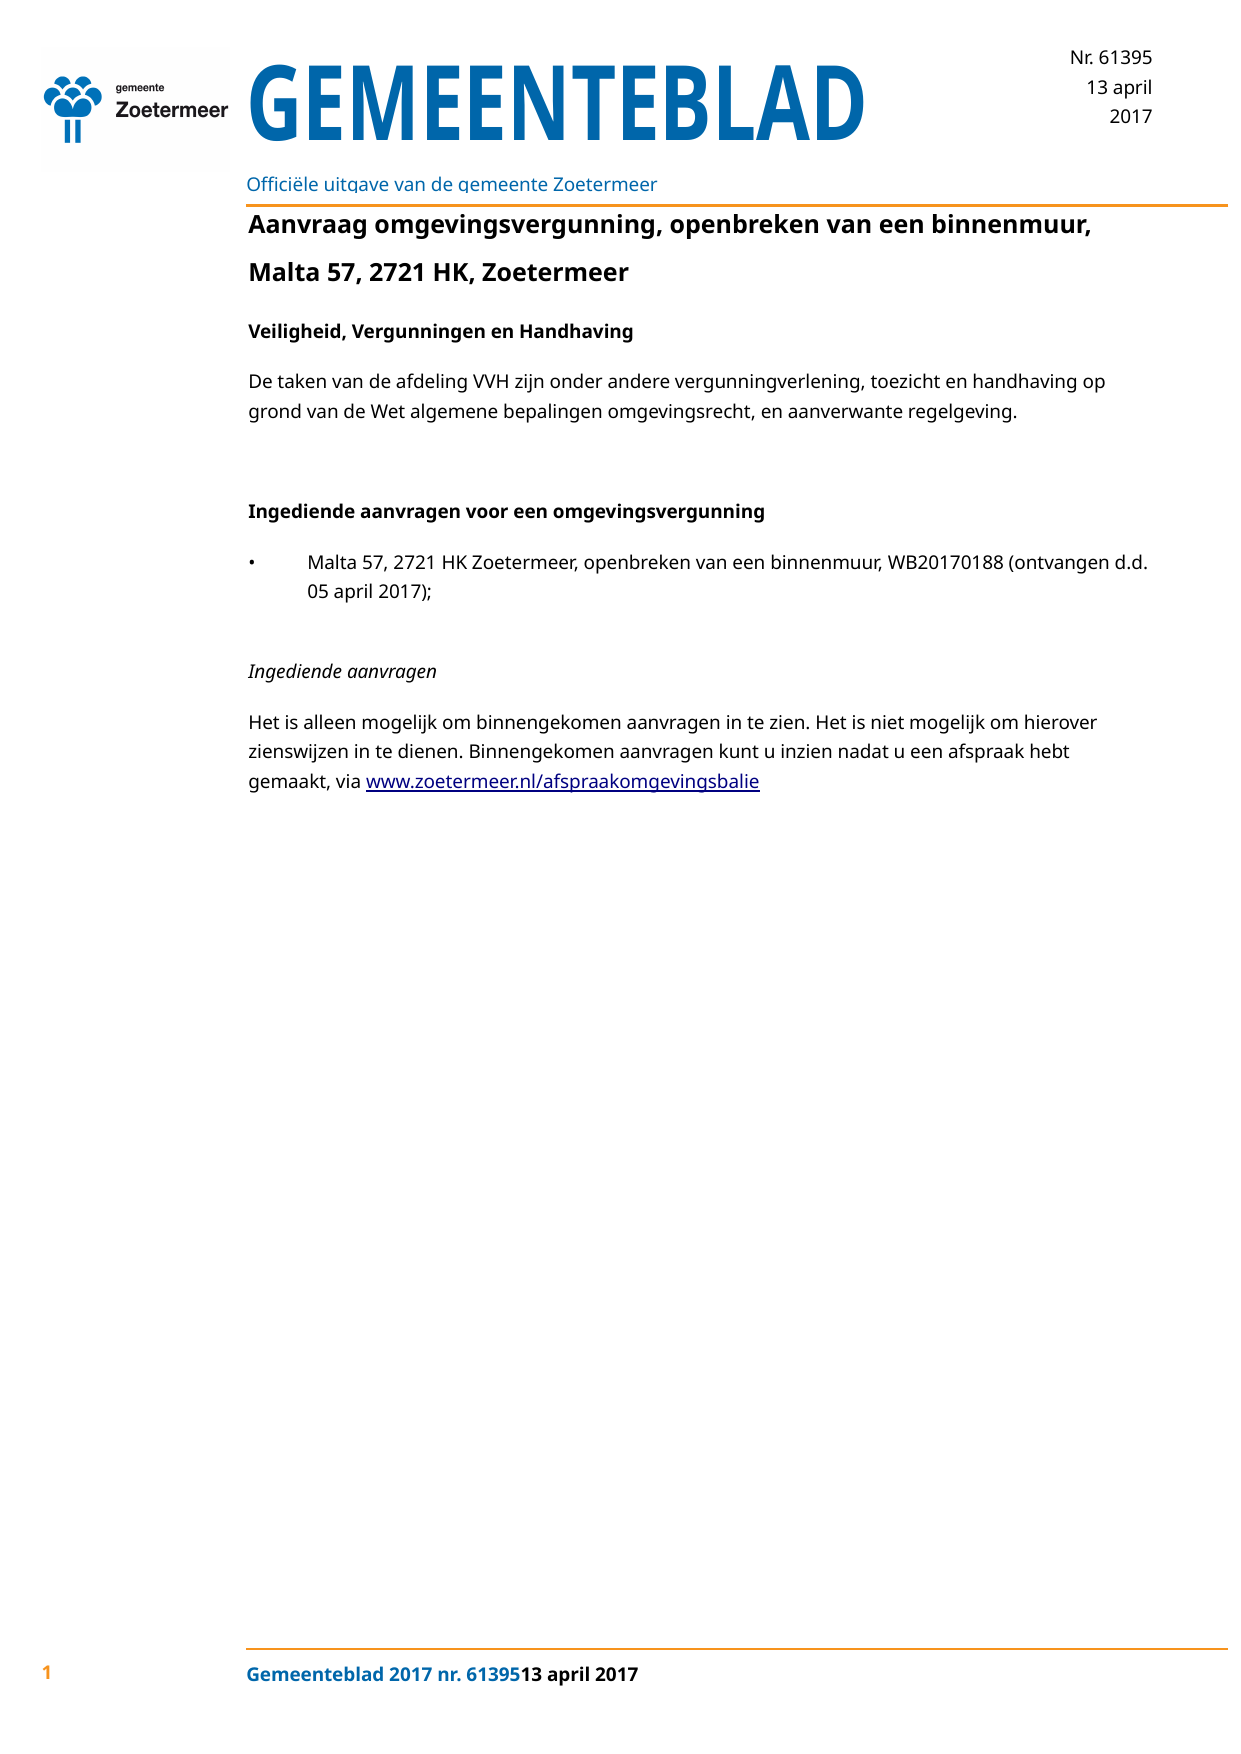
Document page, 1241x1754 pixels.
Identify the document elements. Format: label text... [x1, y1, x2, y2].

text Ingediende aanvragen [248, 659, 1152, 684]
text Veiligheid, Vergunningen en Handhaving [248, 318, 1152, 344]
text Aanvraag omgevingsvergunning, openbreken van een binnenmuur, Malta 57, 2721 HK, Zoetermeer [248, 207, 1152, 288]
text Ingediende aanvragen voor een omgevingsvergunning [248, 499, 1152, 524]
picture [41, 47, 231, 172]
list Malta 57, 2721 HK Zoetermeer, openbreken van een binnenmuur, WB20170188 (ontvangen d.d. 05 april 2017); [248, 549, 1152, 604]
text De taken van de afdeling VVH zijn onder andere vergunningverlening, toezicht en handhaving op grond van de Wet algemene bepalingen omgevingsrecht, en aanverwante regelgeving. [248, 368, 1152, 424]
text Het is alleen mogelijk om binnengekomen aanvragen in te zien. Het is niet mogelijk om hierover zienswijzen in te dienen. Binnengekomen aanvragen kunt u inzien nadat u een afspraak hebt gemaakt, via www.zoetermeer.nl/afspraakomgevingsbalie [248, 709, 1152, 794]
